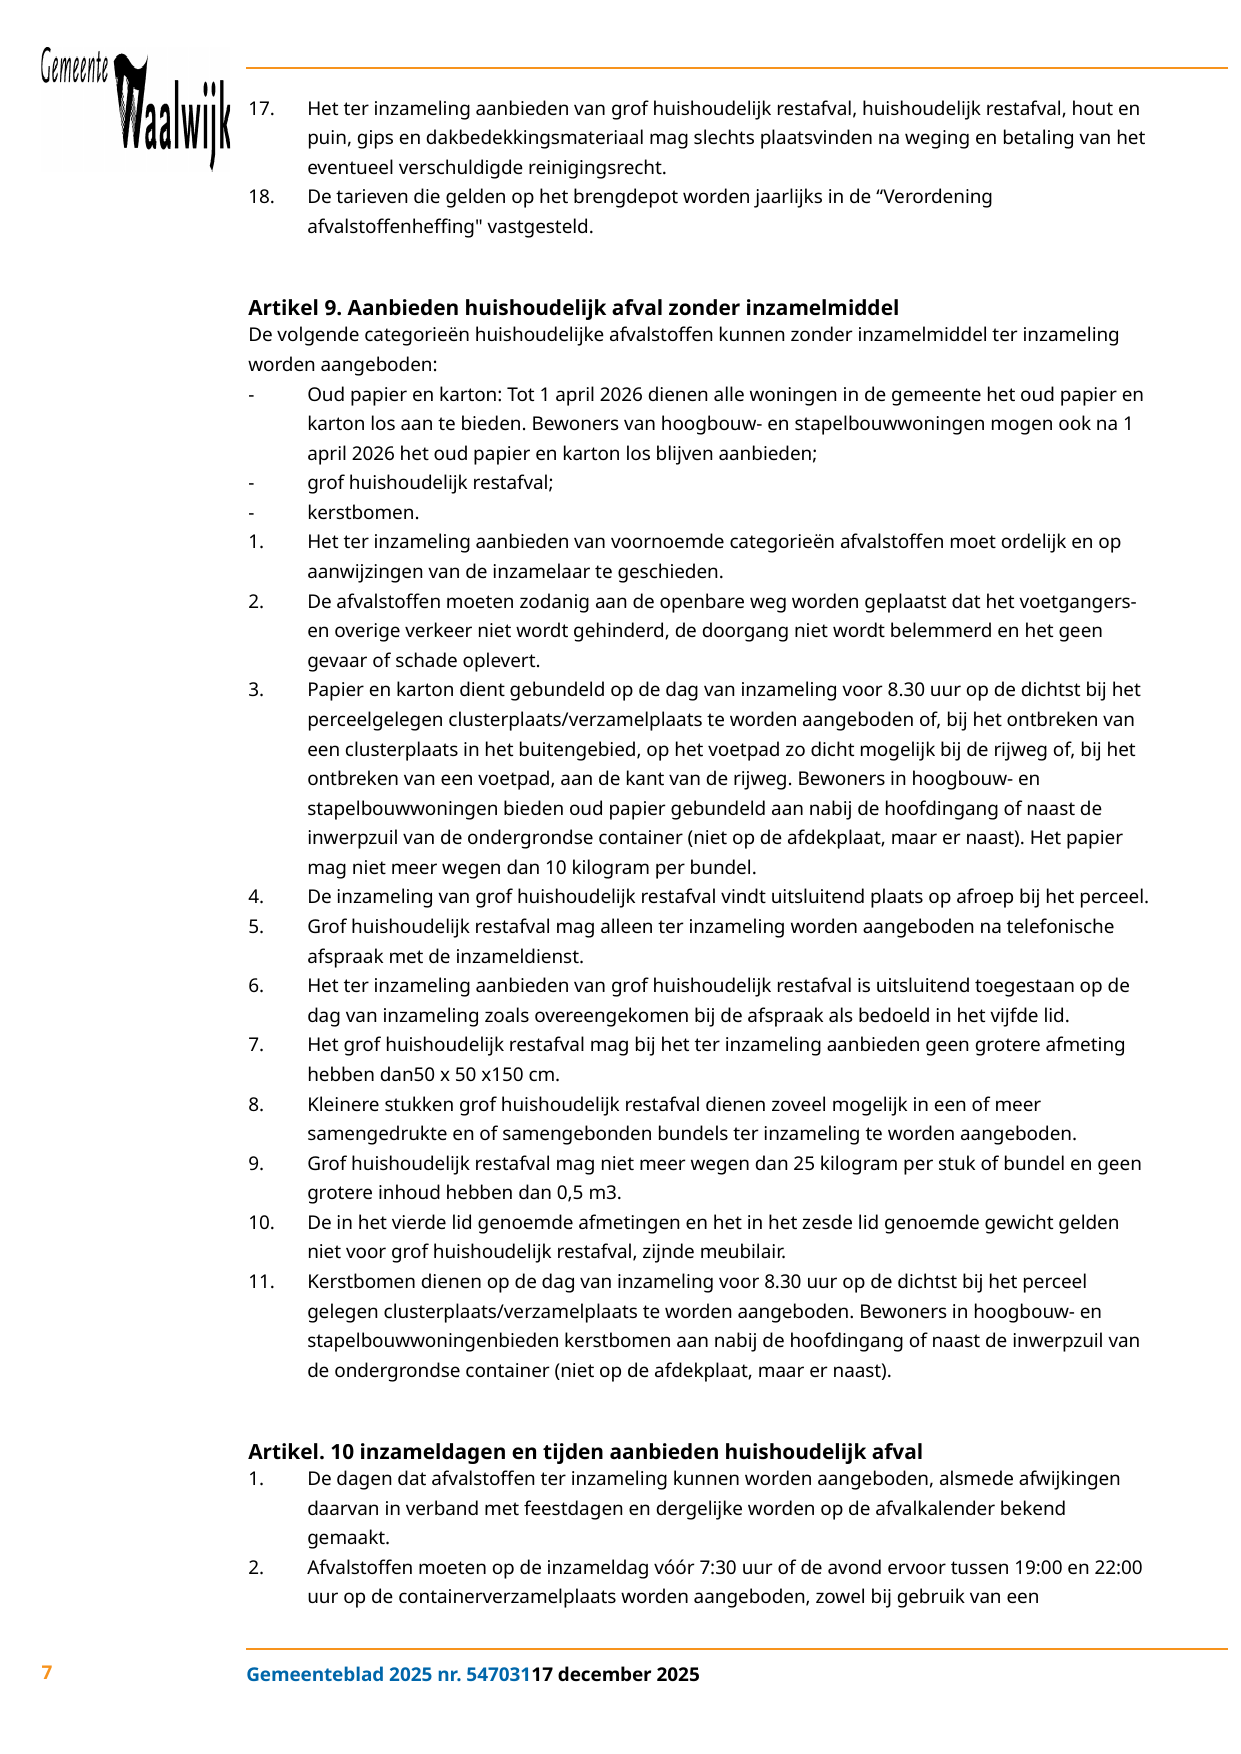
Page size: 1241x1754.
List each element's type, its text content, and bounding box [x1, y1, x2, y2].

picture [41, 47, 231, 172]
list Het ter inzameling aanbieden van grof huishoudelijk restafval, huishoudelijk restafval, hout en puin, gips en dakbedekkingsmateriaal mag slechts plaatsvinden na weging en betaling van het eventueel verschuldigde reinigingsrecht. [248, 95, 1152, 180]
list De afvalstoffen moeten zodanig aan de openbare weg worden geplaatst dat het voetgangers- en overige verkeer niet wordt gehinderd, de doorgang niet wordt belemmerd en het geen gevaar of schade oplevert. [248, 588, 1152, 673]
list kerstbomen. [248, 499, 1152, 525]
list Oud papier en karton: Tot 1 april 2026 dienen alle woningen in de gemeente het oud papier en karton los aan te bieden. Bewoners van hoogbouw- en stapelbouwwoningen mogen ook na 1 april 2026 het oud papier en karton los blijven aanbieden; [248, 381, 1152, 466]
text Artikel. 10 inzameldagen en tijden aanbieden huishoudelijk afval [248, 1437, 1152, 1465]
list De tarieven die gelden op het brengdepot worden jaarlijks in de “Verordening afvalstoffenheffing" vastgesteld. [248, 183, 1152, 239]
list Het ter inzameling aanbieden van voornoemde categorieën afvalstoffen moet ordelijk en op aanwijzingen van de inzamelaar te geschieden. [248, 529, 1152, 584]
list Grof huishoudelijk restafval mag alleen ter inzameling worden aangeboden na telefonische afspraak met de inzameldienst. [248, 913, 1152, 968]
list De inzameling van grof huishoudelijk restafval vindt uitsluitend plaats op afroep bij het perceel. [248, 884, 1152, 909]
list De in het vierde lid genoemde afmetingen en het in het zesde lid genoemde gewicht gelden niet voor grof huishoudelijk restafval, zijnde meubilair. [248, 1209, 1152, 1264]
list Grof huishoudelijk restafval mag niet meer wegen dan 25 kilogram per stuk of bundel en geen grotere inhoud hebben dan 0,5 m3. [248, 1150, 1152, 1205]
list Kerstbomen dienen op de dag van inzameling voor 8.30 uur op de dichtst bij het perceel gelegen clusterplaats/verzamelplaats te worden aangeboden. Bewoners in hoogbouw- en stapelbouwwoningenbieden kerstbomen aan nabij de hoofdingang of naast de inwerpzuil van de ondergrondse container (niet op de afdekplaat, maar er naast). [248, 1268, 1152, 1383]
list De dagen dat afvalstoffen ter inzameling kunnen worden aangeboden, alsmede afwijkingen daarvan in verband met feestdagen en dergelijke worden op de afvalkalender bekend gemaakt. [248, 1465, 1152, 1550]
list Het grof huishoudelijk restafval mag bij het ter inzameling aanbieden geen grotere afmeting hebben dan50 x 50 x150 cm. [248, 1032, 1152, 1087]
text Artikel 9. Aanbieden huishoudelijk afval zonder inzamelmiddel [248, 293, 1152, 322]
text De volgende categorieën huishoudelijke afvalstoffen kunnen zonder inzamelmiddel ter inzameling worden aangeboden: [248, 322, 1152, 377]
list Afvalstoffen moeten op de inzameldag vóór 7:30 uur of de avond ervoor tussen 19:00 en 22:00 uur op de containerverzamelplaats worden aangeboden, zowel bij gebruik van een [248, 1554, 1152, 1609]
list Het ter inzameling aanbieden van grof huishoudelijk restafval is uitsluitend toegestaan op de dag van inzameling zoals overeengekomen bij de afspraak als bedoeld in het vijfde lid. [248, 972, 1152, 1028]
list Kleinere stukken grof huishoudelijk restafval dienen zoveel mogelijk in een of meer samengedrukte en of samengebonden bundels ter inzameling te worden aangeboden. [248, 1091, 1152, 1146]
list grof huishoudelijk restafval; [248, 469, 1152, 495]
list Papier en karton dient gebundeld op de dag van inzameling voor 8.30 uur op de dichtst bij het perceelgelegen clusterplaats/verzamelplaats te worden aangeboden of, bij het ontbreken van een clusterplaats in het buitengebied, op het voetpad zo dicht mogelijk bij de rijweg of, bij het ontbreken van een voetpad, aan de kant van de rijweg. Bewoners in hoogbouw- en stapelbouwwoningen bieden oud papier gebundeld aan nabij de hoofdingang of naast de inwerpzuil van de ondergrondse container (niet op de afdekplaat, maar er naast). Het papier mag niet meer wegen dan 10 kilogram per bundel. [248, 677, 1152, 880]
